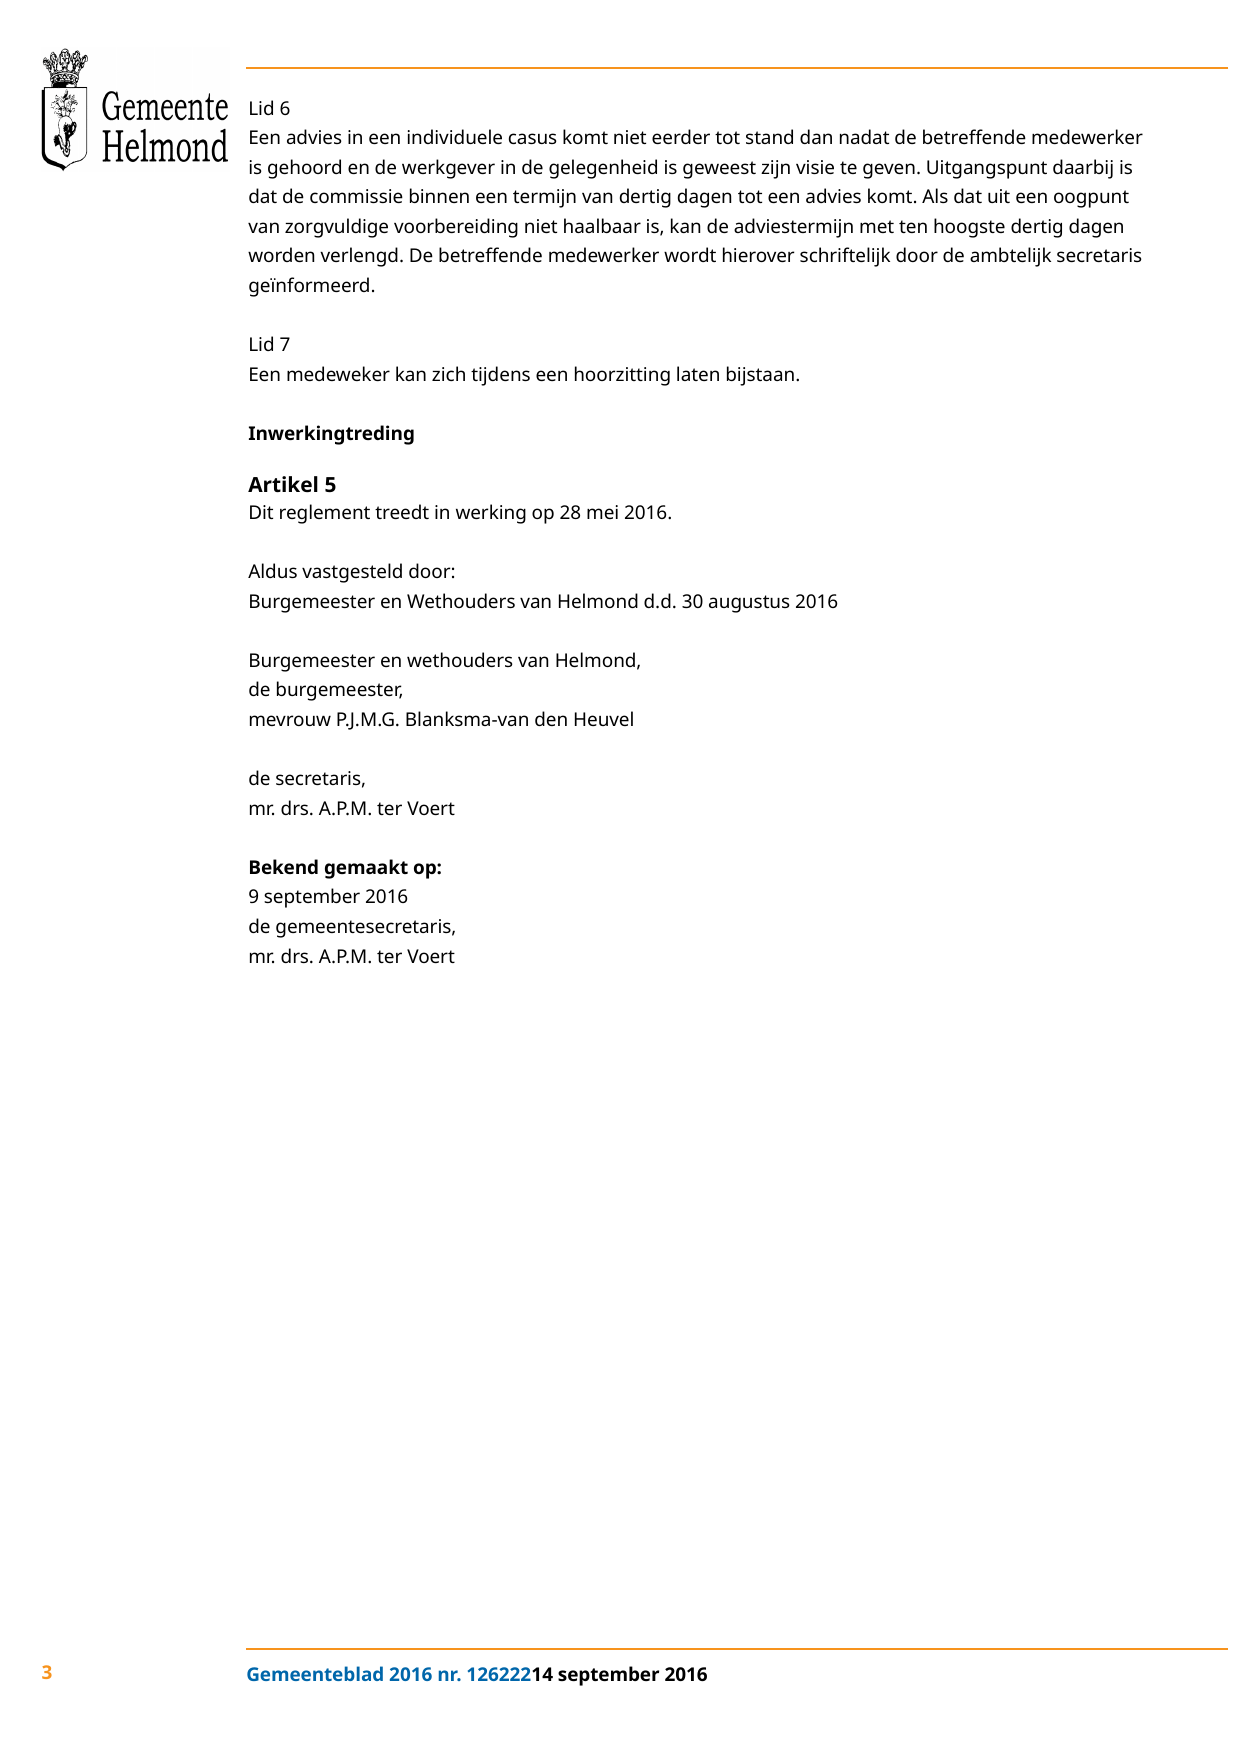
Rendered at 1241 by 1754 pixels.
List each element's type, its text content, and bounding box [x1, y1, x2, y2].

text Dit reglement treedt in werking op 28 mei 2016. [248, 499, 1152, 525]
text de secretaris, [248, 765, 1152, 791]
text mevrouw P.J.M.G. Blanksma-van den Heuvel [248, 706, 1152, 732]
text Bekend gemaakt op: [248, 854, 1152, 880]
text Een medeweker kan zich tijdens een hoorzitting laten bijstaan. [248, 361, 1152, 387]
text Burgemeester en wethouders van Helmond, [248, 647, 1152, 673]
text 9 september 2016 [248, 884, 1152, 909]
text mr. drs. A.P.M. ter Voert [248, 795, 1152, 821]
picture [41, 47, 231, 172]
text mr. drs. A.P.M. ter Voert [248, 943, 1152, 968]
text Lid 7 [248, 331, 1152, 357]
text de burgemeester, [248, 677, 1152, 702]
text Artikel 5 [248, 471, 1152, 499]
text Inwerkingtreding [248, 420, 1152, 446]
text Burgemeester en Wethouders van Helmond d.d. 30 augustus 2016 [248, 588, 1152, 613]
text Een advies in een individuele casus komt niet eerder tot stand dan nadat de betreffende medewerker is gehoord en de werkgever in de gelegenheid is geweest zijn visie te geven. Uitgangspunt daarbij is dat de commissie binnen een termijn van dertig dagen tot een advies komt. Als dat uit een oogpunt van zorgvuldige voorbereiding niet haalbaar is, kan de adviestermijn met ten hoogste dertig dagen worden verlengd. De betreffende medewerker wordt hierover schriftelijk door de ambtelijk secretaris geïnformeerd. [248, 124, 1152, 298]
text Aldus vastgesteld door: [248, 558, 1152, 584]
text de gemeentesecretaris, [248, 913, 1152, 939]
text Lid 6 [248, 95, 1152, 121]
